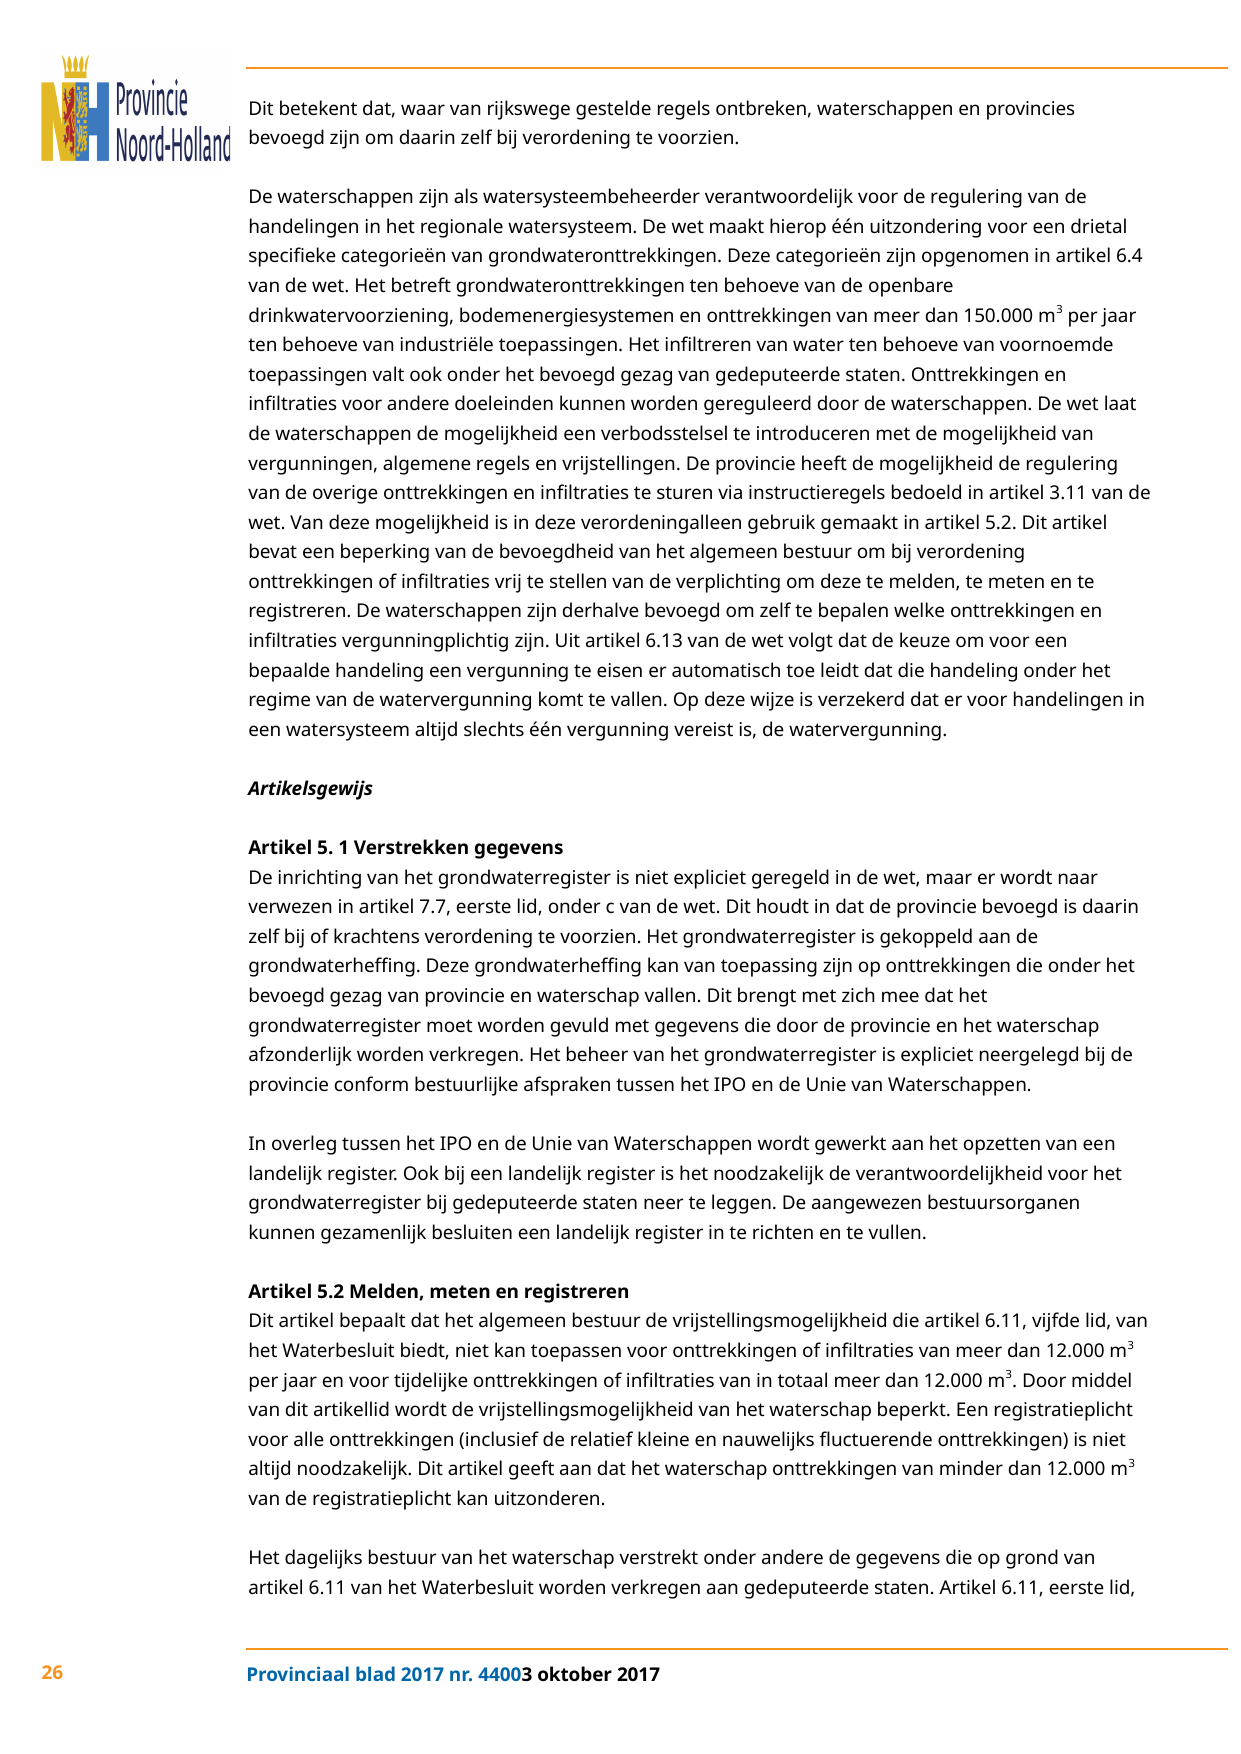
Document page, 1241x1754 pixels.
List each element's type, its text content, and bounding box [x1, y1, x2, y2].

text De inrichting van het grondwaterregister is niet expliciet geregeld in de wet, maar er wordt naar verwezen in artikel 7.7, eerste lid, onder c van de wet. Dit houdt in dat de provincie bevoegd is daarin zelf bij of krachtens verordening te voorzien. Het grondwaterregister is gekoppeld aan de grondwaterheffing. Deze grondwaterheffing kan van toepassing zijn op onttrekkingen die onder het bevoegd gezag van provincie en waterschap vallen. Dit brengt met zich mee dat het grondwaterregister moet worden gevuld met gegevens die door de provincie en het waterschap afzonderlijk worden verkregen. Het beheer van het grondwaterregister is expliciet neergelegd bij de provincie conform bestuurlijke afspraken tussen het IPO en de Unie van Waterschappen. [248, 864, 1152, 1097]
text De waterschappen zijn als watersysteembeheerder verantwoordelijk voor de regulering van de handelingen in het regionale watersysteem. De wet maakt hierop één uitzondering voor een drietal specifieke categorieën van grondwateronttrekkingen. Deze categorieën zijn opgenomen in artikel 6.4 van de wet. Het betreft grondwateronttrekkingen ten behoeve van de openbare drinkwatervoorziening, bodemenergiesystemen en onttrekkingen van meer dan 150.000 m3 per jaar ten behoeve van industriële toepassingen. Het infiltreren van water ten behoeve van voornoemde toepassingen valt ook onder het bevoegd gezag van gedeputeerde staten. Onttrekkingen en infiltraties voor andere doeleinden kunnen worden gereguleerd door de waterschappen. De wet laat de waterschappen de mogelijkheid een verbodsstelsel te introduceren met de mogelijkheid van vergunningen, algemene regels en vrijstellingen. De provincie heeft de mogelijkheid de regulering van de overige onttrekkingen en infiltraties te sturen via instructieregels bedoeld in artikel 3.11 van de wet. Van deze mogelijkheid is in deze verordeningalleen gebruik gemaakt in artikel 5.2. Dit artikel bevat een beperking van de bevoegdheid van het algemeen bestuur om bij verordening onttrekkingen of infiltraties vrij te stellen van de verplichting om deze te melden, te meten en te registreren. De waterschappen zijn derhalve bevoegd om zelf te bepalen welke onttrekkingen en infiltraties vergunningplichtig zijn. Uit artikel 6.13 van de wet volgt dat de keuze om voor een bepaalde handeling een vergunning te eisen er automatisch toe leidt dat die handeling onder het regime van de watervergunning komt te vallen. Op deze wijze is verzekerd dat er voor handelingen in een watersysteem altijd slechts één vergunning vereist is, de watervergunning. [248, 183, 1152, 742]
text In overleg tussen het IPO en de Unie van Waterschappen wordt gewerkt aan het opzetten van een landelijk register. Ook bij een landelijk register is het noodzakelijk de verantwoordelijkheid voor het grondwaterregister bij gedeputeerde staten neer te leggen. De aangewezen bestuursorganen kunnen gezamenlijk besluiten een landelijk register in te richten en te vullen. [248, 1130, 1152, 1245]
text Dit artikel bepaalt dat het algemeen bestuur de vrijstellingsmogelijkheid die artikel 6.11, vijfde lid, van het Waterbesluit biedt, niet kan toepassen voor onttrekkingen of infiltraties van meer dan 12.000 m3 per jaar en voor tijdelijke onttrekkingen of infiltraties van in totaal meer dan 12.000 m3. Door middel van dit artikellid wordt de vrijstellingsmogelijkheid van het waterschap beperkt. Een registratieplicht voor alle onttrekkingen (inclusief de relatief kleine en nauwelijks fluctuerende onttrekkingen) is niet altijd noodzakelijk. Dit artikel geeft aan dat het waterschap onttrekkingen van minder dan 12.000 m3 van de registratieplicht kan uitzonderen. [248, 1308, 1152, 1511]
text Dit betekent dat, waar van rijkswege gestelde regels ontbreken, waterschappen en provincies bevoegd zijn om daarin zelf bij verordening te voorzien. [248, 95, 1152, 150]
text Artikel 5.2 Melden, meten en registreren [248, 1278, 1152, 1304]
text Artikel 5. 1 Verstrekken gegevens [248, 834, 1152, 860]
text Artikelsgewijs [248, 775, 1152, 801]
picture [41, 47, 231, 172]
text Het dagelijks bestuur van het waterschap verstrekt onder andere de gegevens die op grond van artikel 6.11 van het Waterbesluit worden verkregen aan gedeputeerde staten. Artikel 6.11, eerste lid, [248, 1544, 1152, 1600]
